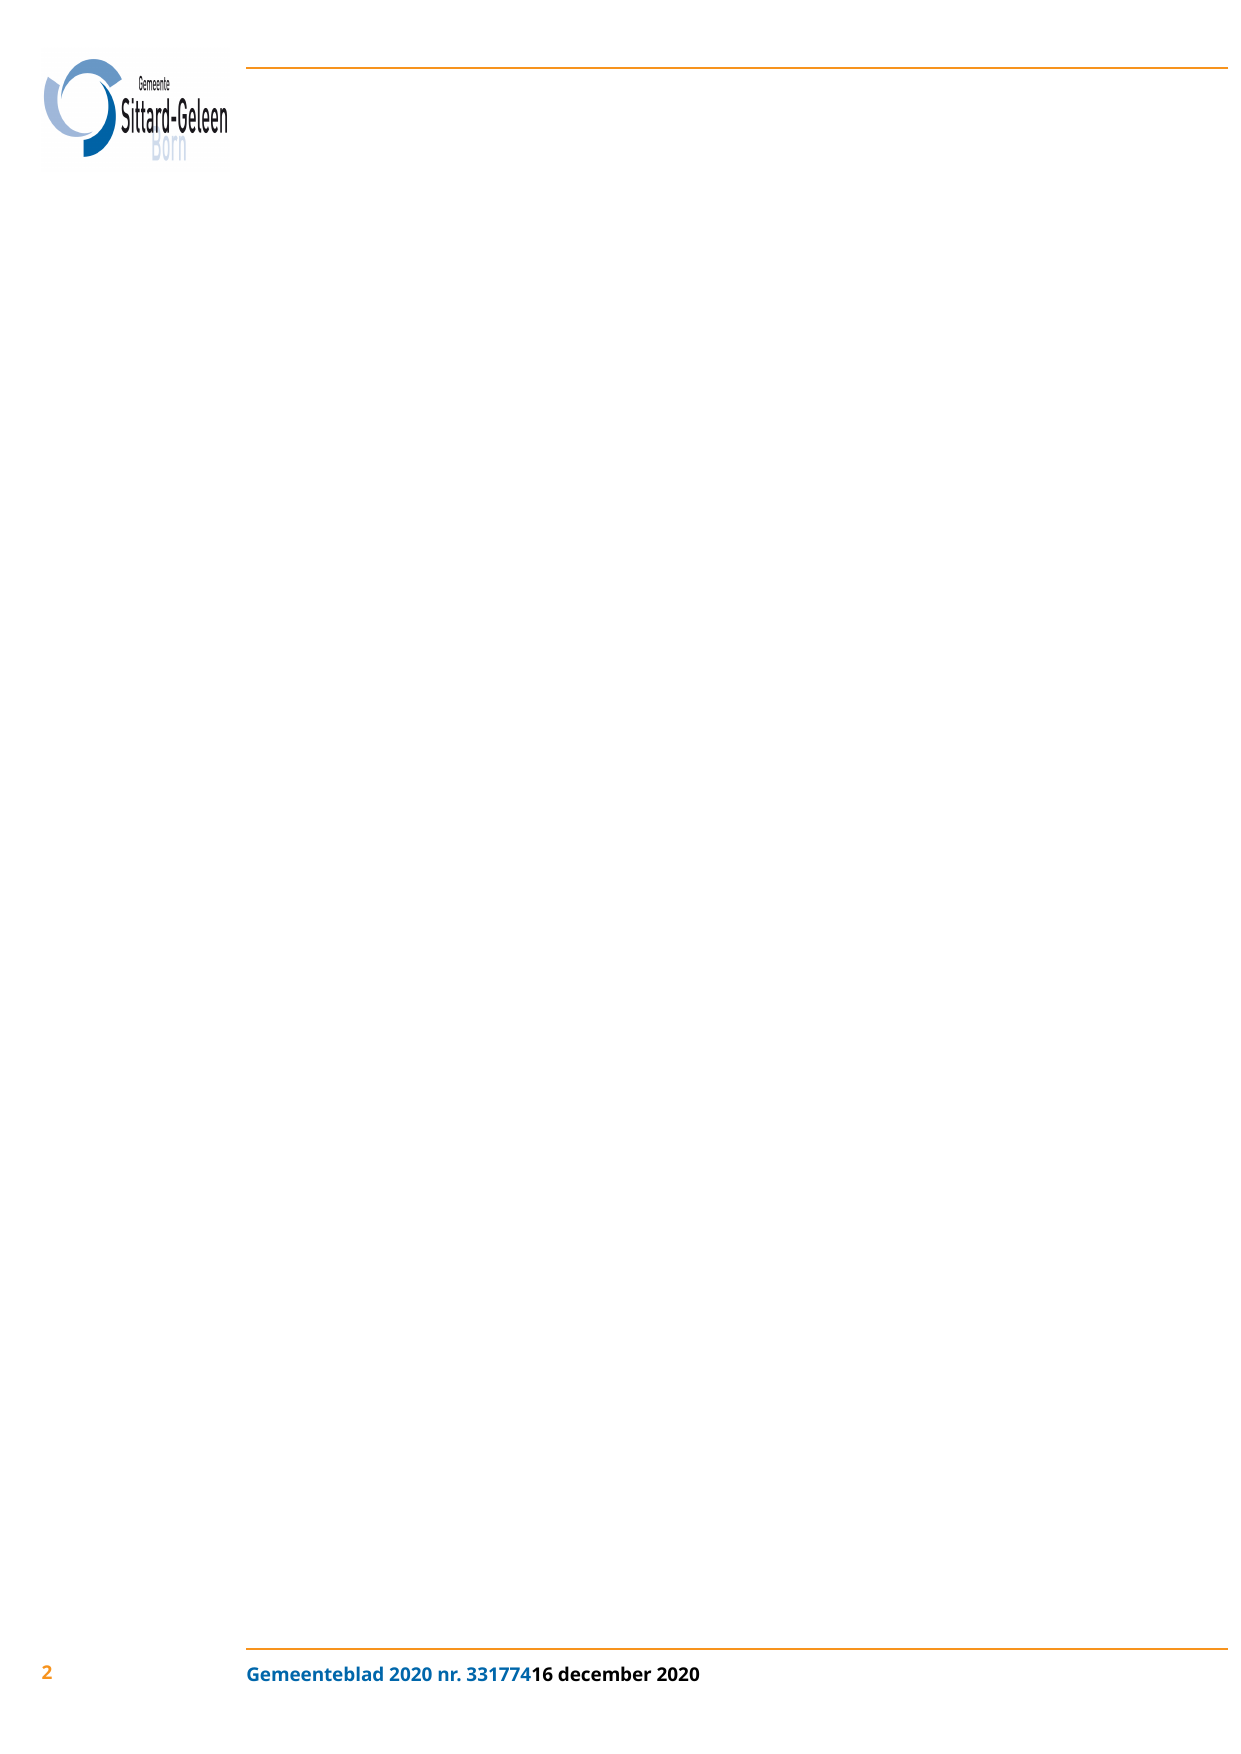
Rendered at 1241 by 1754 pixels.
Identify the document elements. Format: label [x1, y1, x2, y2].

picture [41, 47, 231, 172]
